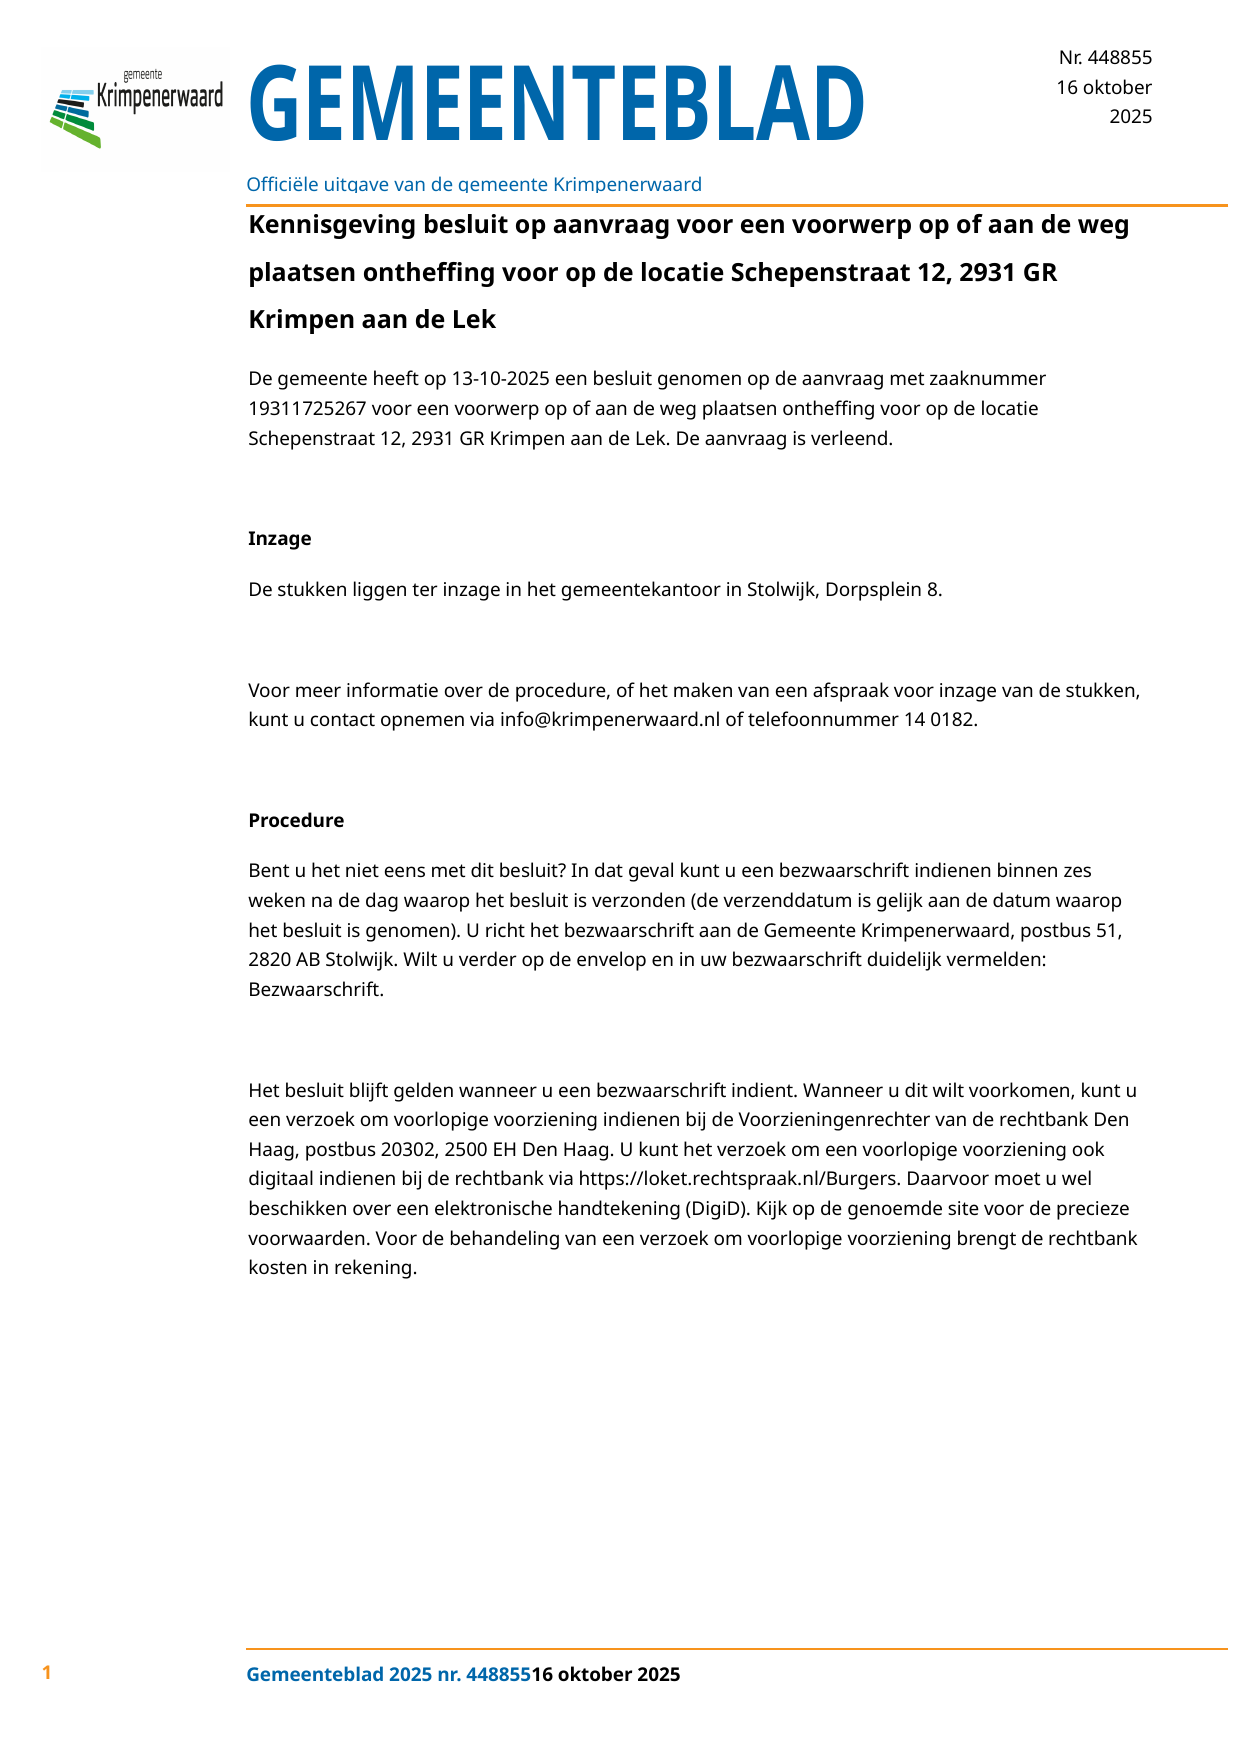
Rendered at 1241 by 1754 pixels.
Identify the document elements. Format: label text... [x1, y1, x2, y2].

picture [41, 47, 231, 172]
text Procedure [248, 807, 1152, 833]
text De gemeente heeft op 13-10-2025 een besluit genomen op de aanvraag met zaaknummer 19311725267 voor een voorwerp op of aan de weg plaatsen ontheffing voor op de locatie Schepenstraat 12, 2931 GR Krimpen aan de Lek. De aanvraag is verleend. [248, 366, 1152, 450]
text Bent u het niet eens met dit besluit? In dat geval kunt u een bezwaarschrift indienen binnen zes weken na de dag waarop het besluit is verzonden (de verzenddatum is gelijk aan de datum waarop het besluit is genomen). U richt het bezwaarschrift aan de Gemeente Krimpenerwaard, postbus 51, 2820 AB Stolwijk. Wilt u verder op de envelop en in uw bezwaarschrift duidelijk vermelden: Bezwaarschrift. [248, 858, 1152, 1002]
text Kennisgeving besluit op aanvraag voor een voorwerp op of aan de weg plaatsen ontheffing voor op de locatie Schepenstraat 12, 2931 GR Krimpen aan de Lek [248, 207, 1152, 336]
text Het besluit blijft gelden wanneer u een bezwaarschrift indient. Wanneer u dit wilt voorkomen, kunt u een verzoek om voorlopige voorziening indienen bij de Voorzieningenrechter van de rechtbank Den Haag, postbus 20302, 2500 EH Den Haag. U kunt het verzoek om een voorlopige voorziening ook digitaal indienen bij de rechtbank via https://loket.rechtspraak.nl/Burgers. Daarvoor moet u wel beschikken over een elektronische handtekening (DigiD). Kijk op de genoemde site voor de precieze voorwaarden. Voor de behandeling van een verzoek om voorlopige voorziening brengt de rechtbank kosten in rekening. [248, 1077, 1152, 1280]
text Inzage [248, 526, 1152, 551]
text De stukken liggen ter inzage in het gemeentekantoor in Stolwijk, Dorpsplein 8. [248, 576, 1152, 602]
text Voor meer informatie over de procedure, of het maken van een afspraak voor inzage van de stukken, kunt u contact opnemen via info@krimpenerwaard.nl of telefoonnummer 14 0182. [248, 677, 1152, 732]
